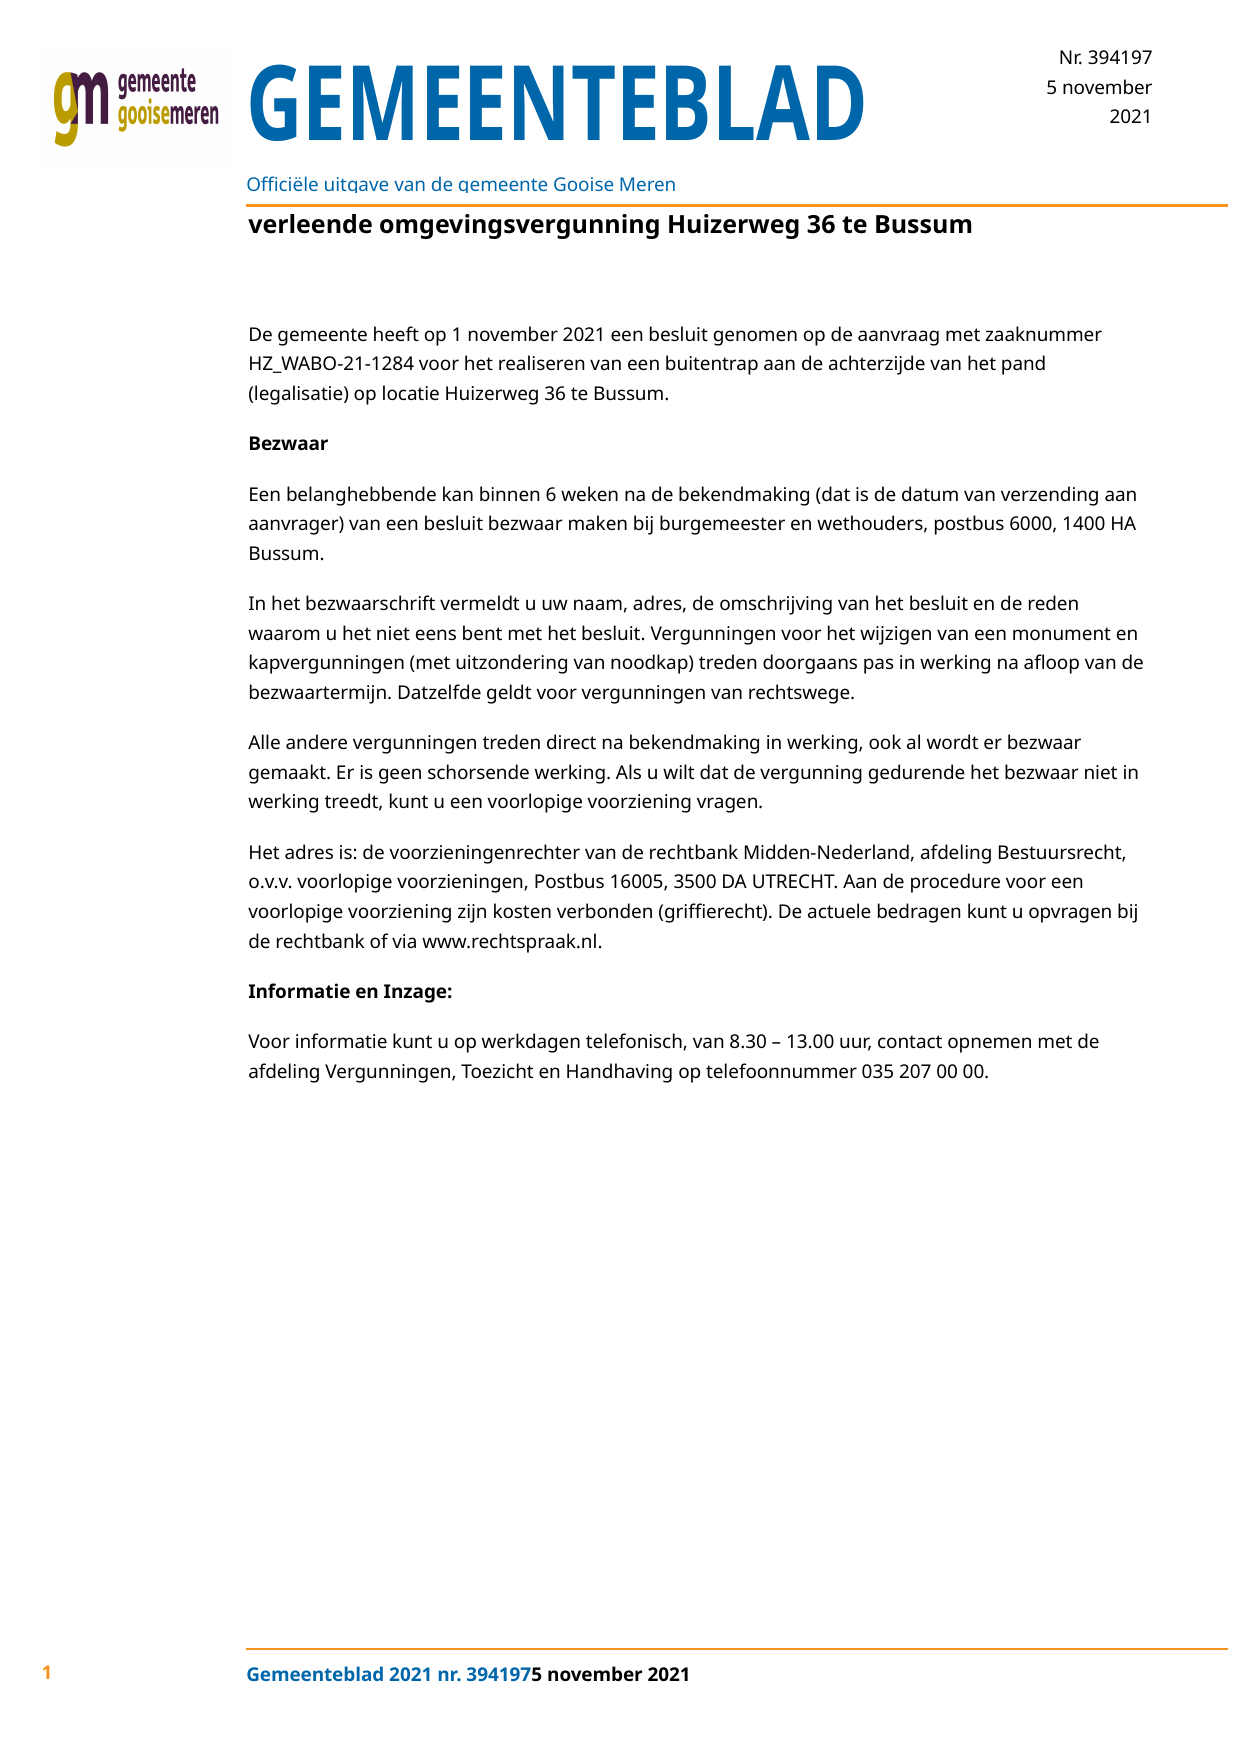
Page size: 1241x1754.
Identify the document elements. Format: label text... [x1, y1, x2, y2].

picture [41, 47, 231, 172]
text Voor informatie kunt u op werkdagen telefonisch, van 8.30 – 13.00 uur, contact opnemen met de afdeling Vergunningen, Toezicht en Handhaving op telefoonnummer 035 207 00 00. [248, 1029, 1152, 1084]
text In het bezwaarschrift vermeldt u uw naam, adres, de omschrijving van het besluit en de reden waarom u het niet eens bent met het besluit. Vergunningen voor het wijzigen van een monument en kapvergunningen (met uitzondering van noodkap) treden doorgaans pas in werking na afloop van de bezwaartermijn. Datzelfde geldt voor vergunningen van rechtswege. [248, 590, 1152, 705]
text Het adres is: de voorzieningenrechter van de rechtbank Midden-Nederland, afdeling Bestuursrecht, o.v.v. voorlopige voorzieningen, Postbus 16005, 3500 DA UTRECHT. Aan de procedure voor een voorlopige voorziening zijn kosten verbonden (griffierecht). De actuele bedragen kunt u opvragen bij de rechtbank of via www.rechtspraak.nl. [248, 839, 1152, 953]
text De gemeente heeft op 1 november 2021 een besluit genomen op de aanvraag met zaaknummer HZ_WABO-21-1284 voor het realiseren van een buitentrap aan de achterzijde van het pand (legalisatie) op locatie Huizerweg 36 te Bussum. [248, 321, 1152, 406]
text Bezwaar [248, 430, 1152, 456]
text Informatie en Inzage: [248, 978, 1152, 1004]
text Een belanghebbende kan binnen 6 weken na de bekendmaking (dat is de datum van verzending aan aanvrager) van een besluit bezwaar maken bij burgemeester en wethouders, postbus 6000, 1400 HA Bussum. [248, 481, 1152, 566]
text verleende omgevingsvergunning Huizerweg 36 te Bussum [248, 207, 1152, 241]
text Alle andere vergunningen treden direct na bekendmaking in werking, ook al wordt er bezwaar gemaakt. Er is geen schorsende werking. Als u wilt dat de vergunning gedurende het bezwaar niet in werking treedt, kunt u een voorlopige voorziening vragen. [248, 729, 1152, 814]
